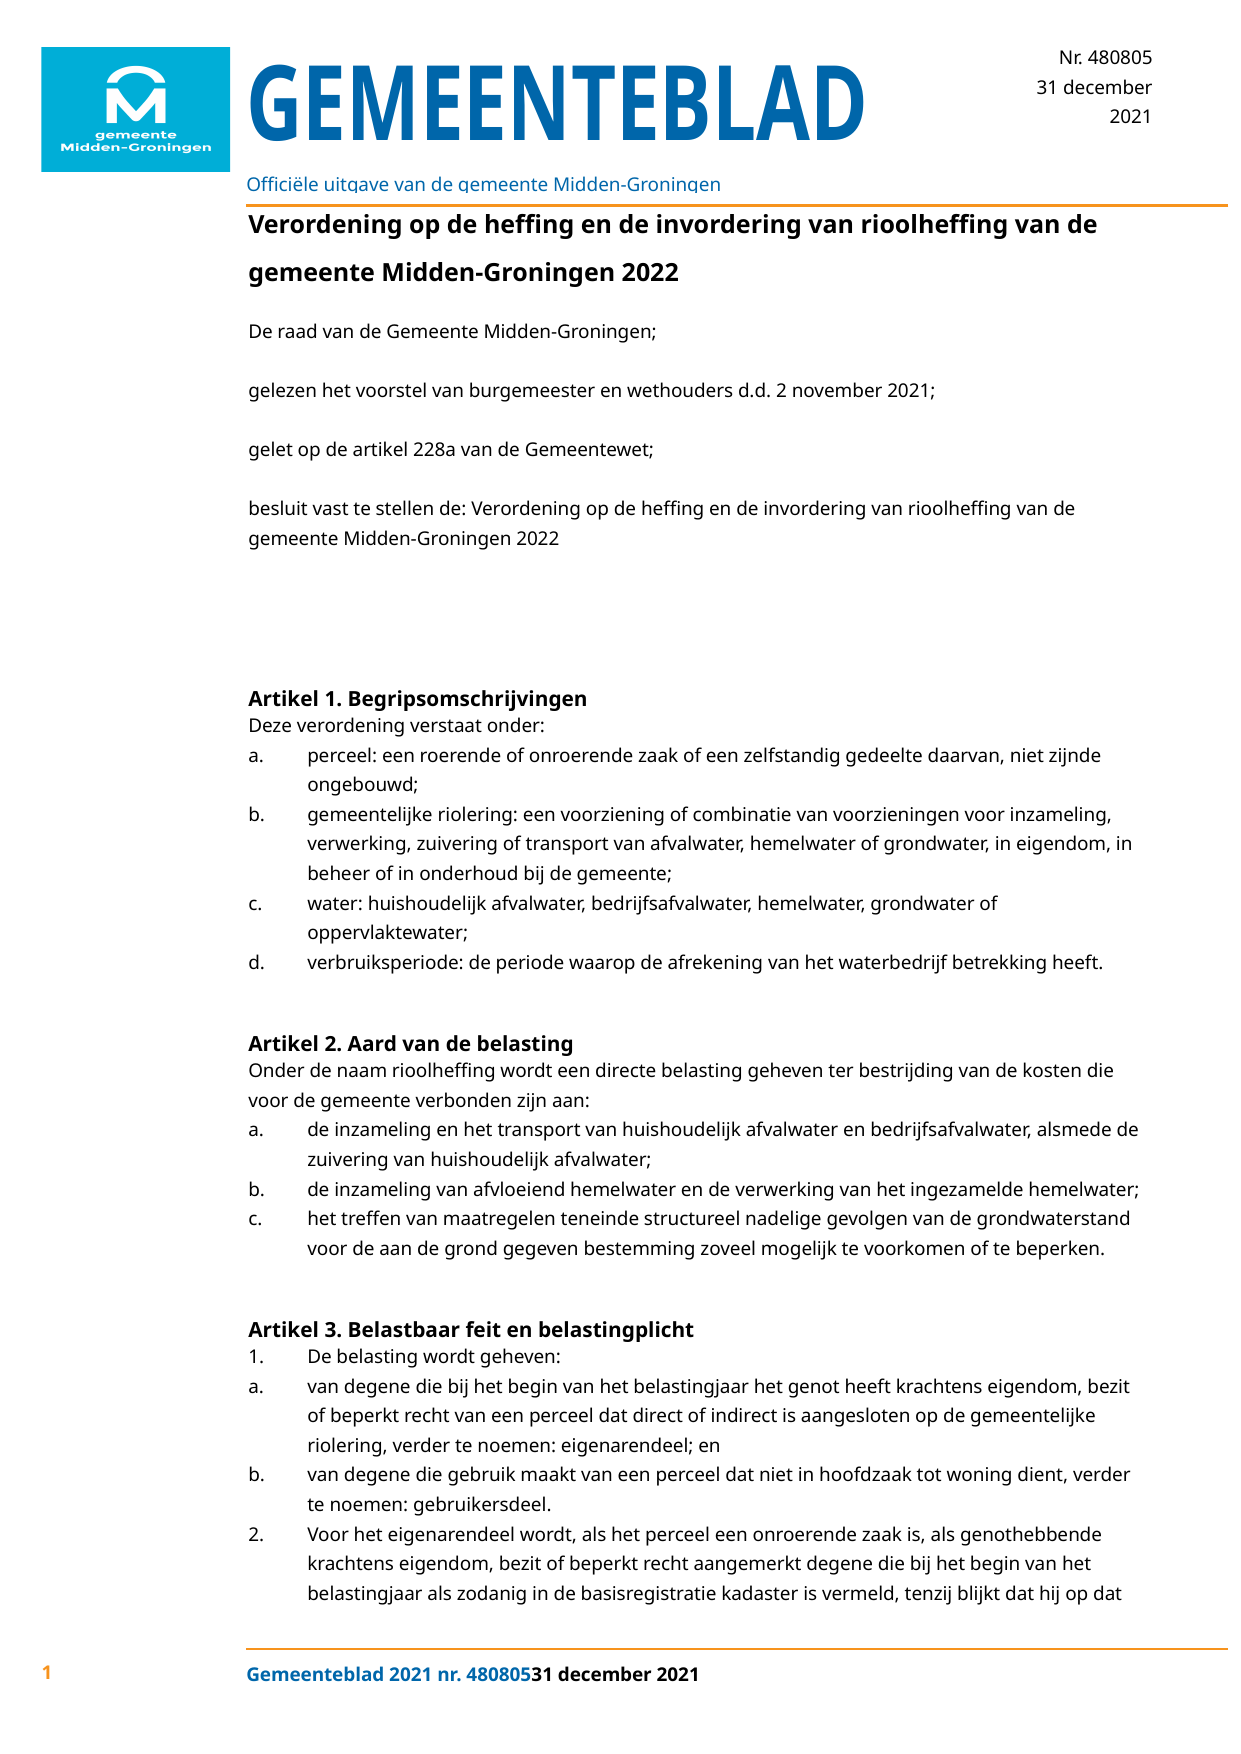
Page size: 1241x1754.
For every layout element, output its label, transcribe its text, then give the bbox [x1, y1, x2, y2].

list de inzameling van afvloeiend hemelwater en de verwerking van het ingezamelde hemelwater; [248, 1176, 1152, 1201]
text Onder de naam rioolheffing wordt een directe belasting geheven ter bestrijding van de kosten die voor de gemeente verbonden zijn aan: [248, 1057, 1152, 1113]
list van degene die gebruik maakt van een perceel dat niet in hoofdzaak tot woning dient, verder te noemen: gebruikersdeel. [248, 1462, 1152, 1517]
text Artikel 2. Aard van de belasting [248, 1029, 1152, 1057]
text besluit vast te stellen de: Verordening op de heffing en de invordering van rioolheffing van de gemeente Midden-Groningen 2022 [248, 495, 1152, 551]
text Verordening op de heffing en de invordering van rioolheffing van de gemeente Midden-Groningen 2022 [248, 207, 1152, 288]
list perceel: een roerende of onroerende zaak of een zelfstandig gedeelte daarvan, niet zijnde ongebouwd; [248, 742, 1152, 797]
text Artikel 1. Begripsomschrijvingen [248, 684, 1152, 712]
text Deze verordening verstaat onder: [248, 712, 1152, 738]
list van degene die bij het begin van het belastingjaar het genot heeft krachtens eigendom, bezit of beperkt recht van een perceel dat direct of indirect is aangesloten op de gemeentelijke riolering, verder te noemen: eigenarendeel; en [248, 1373, 1152, 1458]
text gelet op de artikel 228a van de Gemeentewet; [248, 436, 1152, 462]
list de inzameling en het transport van huishoudelijk afvalwater en bedrijfsafvalwater, alsmede de zuivering van huishoudelijk afvalwater; [248, 1117, 1152, 1172]
list water: huishoudelijk afvalwater, bedrijfsafvalwater, hemelwater, grondwater of oppervlaktewater; [248, 890, 1152, 945]
picture [107, 89, 165, 122]
text De raad van de Gemeente Midden-Groningen; [248, 318, 1152, 344]
list gemeentelijke riolering: een voorziening of combinatie van voorzieningen voor inzameling, verwerking, zuivering of transport van afvalwater, hemelwater of grondwater, in eigendom, in beheer of in onderhoud bij de gemeente; [248, 801, 1152, 886]
text gelezen het voorstel van burgemeester en wethouders d.d. 2 november 2021; [248, 377, 1152, 403]
list verbruiksperiode: de periode waarop de afrekening van het waterbedrijf betrekking heeft. [248, 949, 1152, 975]
list De belasting wordt geheven: [248, 1343, 1152, 1369]
list Voor het eigenarendeel wordt, als het perceel een onroerende zaak is, als genothebbende krachtens eigendom, bezit of beperkt recht aangemerkt degene die bij het begin van het belastingjaar als zodanig in de basisregistratie kadaster is vermeld, tenzij blijkt dat hij op dat [248, 1521, 1152, 1606]
list het treffen van maatregelen teneinde structureel nadelige gevolgen van de grondwaterstand voor de aan de grond gegeven bestemming zoveel mogelijk te voorkomen of te beperken. [248, 1205, 1152, 1261]
picture [108, 66, 164, 82]
text Artikel 3. Belastbaar feit en belastingplicht [248, 1315, 1152, 1343]
picture [184, 146, 190, 153]
